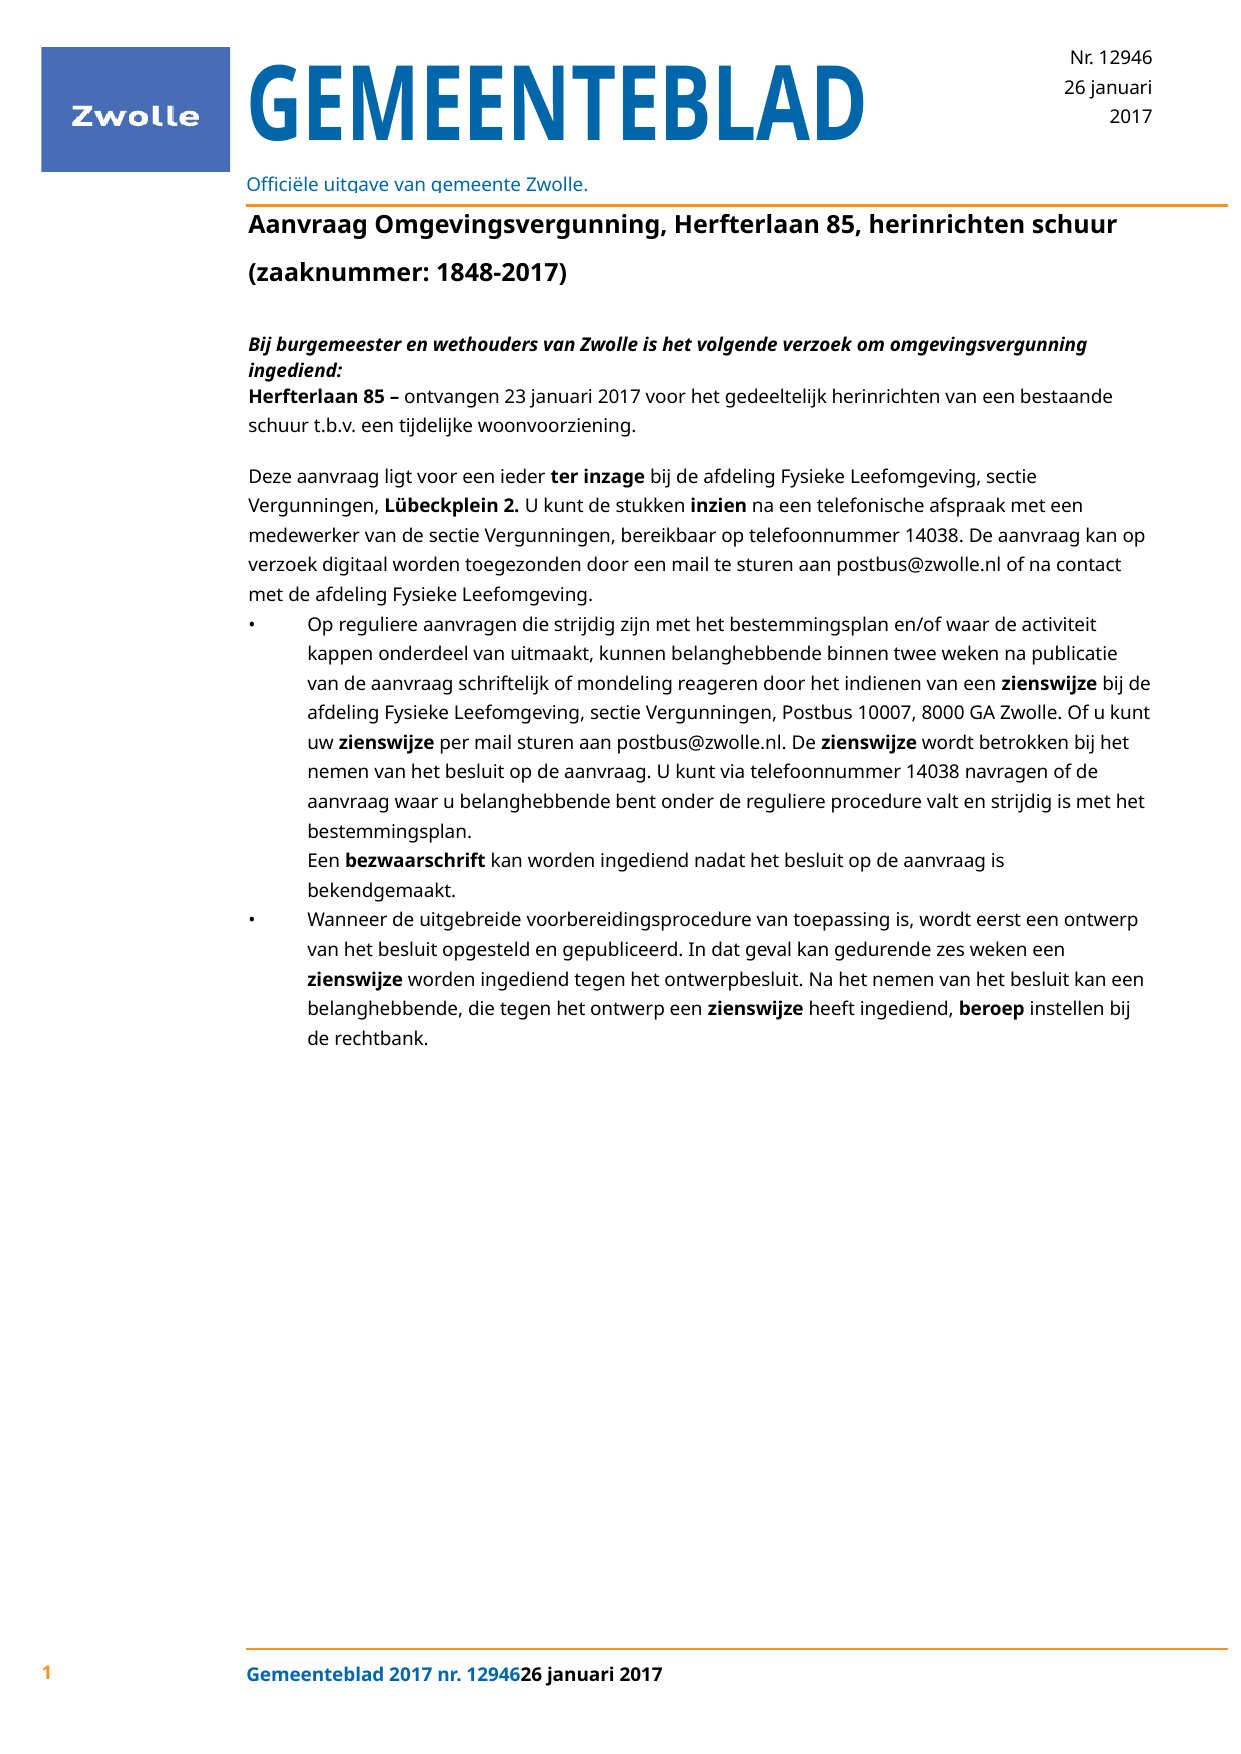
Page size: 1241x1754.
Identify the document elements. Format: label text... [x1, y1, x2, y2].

text Deze aanvraag ligt voor een ieder ter inzage bij de afdeling Fysieke Leefomgeving, sectie Vergunningen, Lübeckplein 2. U kunt de stukken inzien na een telefonische afspraak met een medewerker van de sectie Vergunningen, bereikbaar op telefoonnummer 14038. De aanvraag kan op verzoek digitaal worden toegezonden door een mail te sturen aan postbus@zwolle.nl of na contact met de afdeling Fysieke Leefomgeving. [248, 463, 1152, 607]
list Wanneer de uitgebreide voorbereidingsprocedure van toepassing is, wordt eerst een ontwerp van het besluit opgesteld en gepubliceerd. In dat geval kan gedurende zes weken een zienswijze worden ingediend tegen het ontwerpbesluit. Na het nemen van het besluit kan een belanghebbende, die tegen het ontwerp een zienswijze heeft ingediend, beroep instellen bij de rechtbank. [248, 907, 1152, 1051]
list Op reguliere aanvragen die strijdig zijn met het bestemmingsplan en/of waar de activiteit kappen onderdeel van uitmaakt, kunnen belanghebbende binnen twee weken na publicatie van de aanvraag schriftelijk of mondeling reageren door het indienen van een zienswijze bij de afdeling Fysieke Leefomgeving, sectie Vergunningen, Postbus 10007, 8000 GA Zwolle. Of u kunt uw zienswijze per mail sturen aan postbus@zwolle.nl. De zienswijze wordt betrokken bij het nemen van het besluit op de aanvraag. U kunt via telefoonnummer 14038 navragen of de aanvraag waar u belanghebbende bent onder de reguliere procedure valt en strijdig is met het bestemmingsplan. [248, 611, 1152, 844]
list Een bezwaarschrift kan worden ingediend nadat het besluit op de aanvraag is bekendgemaakt. [248, 847, 1152, 903]
picture [41, 47, 231, 172]
text Aanvraag Omgevingsvergunning, Herfterlaan 85, herinrichten schuur (zaaknummer: 1848-2017) [248, 207, 1152, 288]
text Herfterlaan 85 – ontvangen 23 januari 2017 voor het gedeeltelijk herinrichten van een bestaande schuur t.b.v. een tijdelijke woonvoorziening. [248, 383, 1152, 438]
text Bij burgemeester en wethouders van Zwolle is het volgende verzoek om omgevingsvergunning ingediend: [248, 331, 1152, 383]
